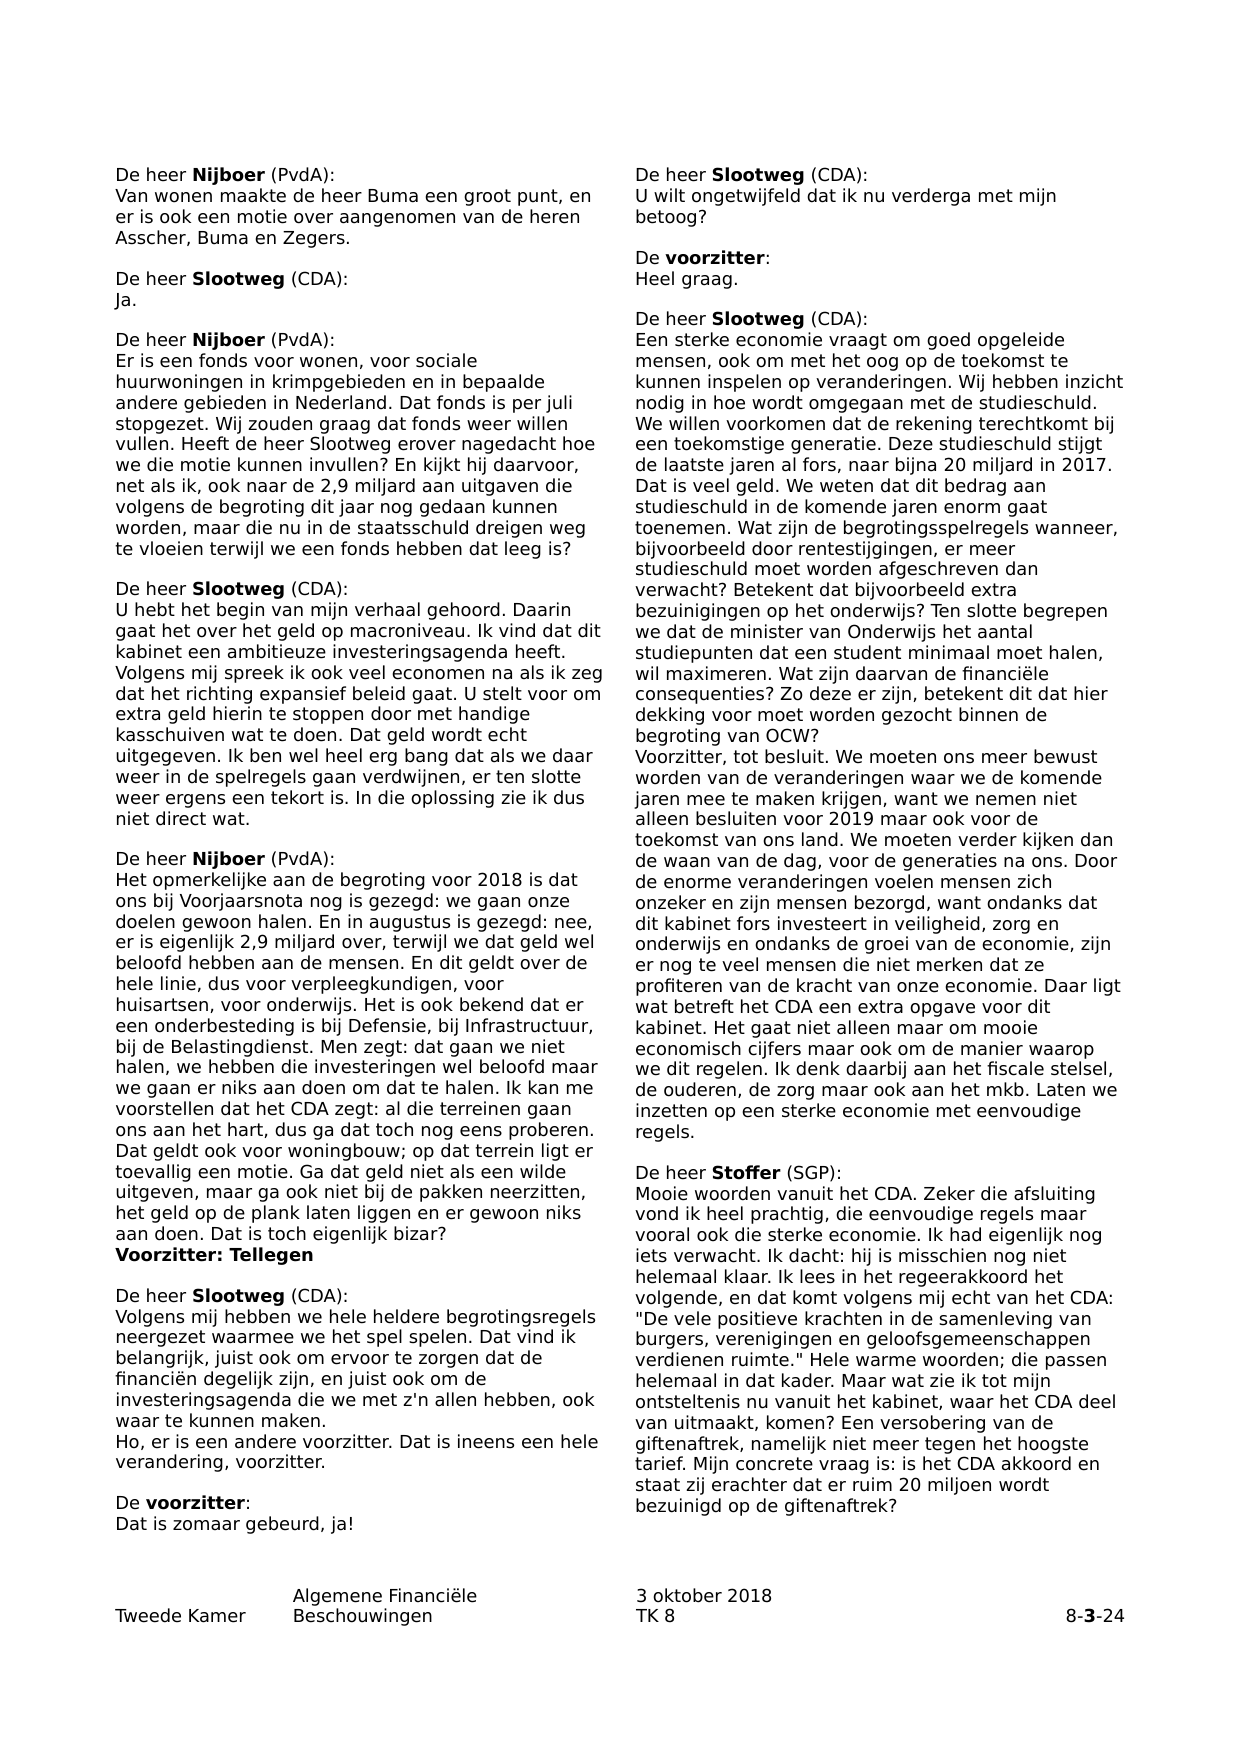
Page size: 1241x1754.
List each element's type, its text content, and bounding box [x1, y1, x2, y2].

text De heer Nijboer (PvdA): [115, 165, 605, 186]
text De heer Slootweg (CDA): [635, 309, 1125, 330]
text U wilt ongetwijfeld dat ik nu verderga met mijn betoog? [635, 186, 1125, 228]
text Van wonen maakte de heer Buma een groot punt, en er is ook een motie over aangenomen van de heren Asscher, Buma en Zegers. [115, 186, 605, 248]
text Volgens mij hebben we hele heldere begrotingsregels neergezet waarmee we het spel spelen. Dat vind ik belangrijk, juist ook om ervoor te zorgen dat de financiën degelijk zijn, en juist ook om de investeringsagenda die we met z'n allen hebben, ook waar te kunnen maken. [115, 1306, 605, 1431]
text Voorzitter: Tellegen [115, 1245, 605, 1266]
text De voorzitter: [115, 1493, 605, 1514]
text Mooie woorden vanuit het CDA. Zeker die afsluiting vond ik heel prachtig, die eenvoudige regels maar vooral ook die sterke economie. Ik had eigenlijk nog iets verwacht. Ik dacht: hij is misschien nog niet helemaal klaar. Ik lees in het regeerakkoord het volgende, en dat komt volgens mij echt van het CDA: "De vele positieve krachten in de samenleving van burgers, verenigingen en geloofsgemeenschappen verdienen ruimte." Hele warme woorden; die passen helemaal in dat kader. Maar wat zie ik tot mijn ontsteltenis nu vanuit het kabinet, waar het CDA deel van uitmaakt, komen? Een versobering van de giftenaftrek, namelijk niet meer tegen het hoogste tarief. Mijn concrete vraag is: is het CDA akkoord en staat zij erachter dat er ruim 20 miljoen wordt bezuinigd op de giftenaftrek? [635, 1183, 1125, 1517]
text Ho, er is een andere voorzitter. Dat is ineens een hele verandering, voorzitter. [115, 1431, 605, 1473]
text Heel graag. [635, 268, 1125, 289]
text De heer Stoffer (SGP): [635, 1162, 1125, 1183]
text De heer Slootweg (CDA): [115, 268, 605, 289]
text Dat is zomaar gebeurd, ja! [115, 1514, 605, 1534]
text De heer Nijboer (PvdA): [115, 330, 605, 351]
text Er is een fonds voor wonen, voor sociale huurwoningen in krimpgebieden en in bepaalde andere gebieden in Nederland. Dat fonds is per juli stopgezet. Wij zouden graag dat fonds weer willen vullen. Heeft de heer Slootweg erover nagedacht hoe we die motie kunnen invullen? En kijkt hij daarvoor, net als ik, ook naar de 2,9 miljard aan uitgaven die volgens de begroting dit jaar nog gedaan kunnen worden, maar die nu in de staatsschuld dreigen weg te vloeien terwijl we een fonds hebben dat leeg is? [115, 351, 605, 559]
text Het opmerkelijke aan de begroting voor 2018 is dat ons bij Voorjaarsnota nog is gezegd: we gaan onze doelen gewoon halen. En in augustus is gezegd: nee, er is eigenlijk 2,9 miljard over, terwijl we dat geld wel beloofd hebben aan de mensen. En dit geldt over de hele linie, dus voor verpleegkundigen, voor huisartsen, voor onderwijs. Het is ook bekend dat er een onderbesteding is bij Defensie, bij Infrastructuur, bij de Belastingdienst. Men zegt: dat gaan we niet halen, we hebben die investeringen wel beloofd maar we gaan er niks aan doen om dat te halen. Ik kan me voorstellen dat het CDA zegt: al die terreinen gaan ons aan het hart, dus ga dat toch nog eens proberen. Dat geldt ook voor woningbouw; op dat terrein ligt er toevallig een motie. Ga dat geld niet als een wilde uitgeven, maar ga ook niet bij de pakken neerzitten, het geld op de plank laten liggen en er gewoon niks aan doen. Dat is toch eigenlijk bizar? [115, 870, 605, 1245]
text De heer Nijboer (PvdA): [115, 849, 605, 870]
text De heer Slootweg (CDA): [115, 579, 605, 600]
text U hebt het begin van mijn verhaal gehoord. Daarin gaat het over het geld op macroniveau. Ik vind dat dit kabinet een ambitieuze investeringsagenda heeft. Volgens mij spreek ik ook veel economen na als ik zeg dat het richting expansief beleid gaat. U stelt voor om extra geld hierin te stoppen door met handige kasschuiven wat te doen. Dat geld wordt echt uitgegeven. Ik ben wel heel erg bang dat als we daar weer in de spelregels gaan verdwijnen, er ten slotte weer ergens een tekort is. In die oplossing zie ik dus niet direct wat. [115, 600, 605, 829]
text Voorzitter, tot besluit. We moeten ons meer bewust worden van de veranderingen waar we de komende jaren mee te maken krijgen, want we nemen niet alleen besluiten voor 2019 maar ook voor de toekomst van ons land. We moeten verder kijken dan de waan van de dag, voor de generaties na ons. Door de enorme veranderingen voelen mensen zich onzeker en zijn mensen bezorgd, want ondanks dat dit kabinet fors investeert in veiligheid, zorg en onderwijs en ondanks de groei van de economie, zijn er nog te veel mensen die niet merken dat ze profiteren van de kracht van onze economie. Daar ligt wat betreft het CDA een extra opgave voor dit kabinet. Het gaat niet alleen maar om mooie economisch cijfers maar ook om de manier waarop we dit regelen. Ik denk daarbij aan het fiscale stelsel, de ouderen, de zorg maar ook aan het mkb. Laten we inzetten op een sterke economie met eenvoudige regels. [635, 747, 1125, 1142]
text De voorzitter: [635, 248, 1125, 268]
text Een sterke economie vraagt om goed opgeleide mensen, ook om met het oog op de toekomst te kunnen inspelen op veranderingen. Wij hebben inzicht nodig in hoe wordt omgegaan met de studieschuld. We willen voorkomen dat de rekening terechtkomt bij een toekomstige generatie. Deze studieschuld stijgt de laatste jaren al fors, naar bijna 20 miljard in 2017. Dat is veel geld. We weten dat dit bedrag aan studieschuld in de komende jaren enorm gaat toenemen. Wat zijn de begrotingsspelregels wanneer, bijvoorbeeld door rentestijgingen, er meer studieschuld moet worden afgeschreven dan verwacht? Betekent dat bijvoorbeeld extra bezuinigingen op het onderwijs? Ten slotte begrepen we dat de minister van Onderwijs het aantal studiepunten dat een student minimaal moet halen, wil maximeren. Wat zijn daarvan de financiële consequenties? Zo deze er zijn, betekent dit dat hier dekking voor moet worden gezocht binnen de begroting van OCW? [635, 330, 1125, 747]
text De heer Slootweg (CDA): [635, 165, 1125, 186]
text De heer Slootweg (CDA): [115, 1286, 605, 1306]
text Ja. [115, 289, 605, 310]
